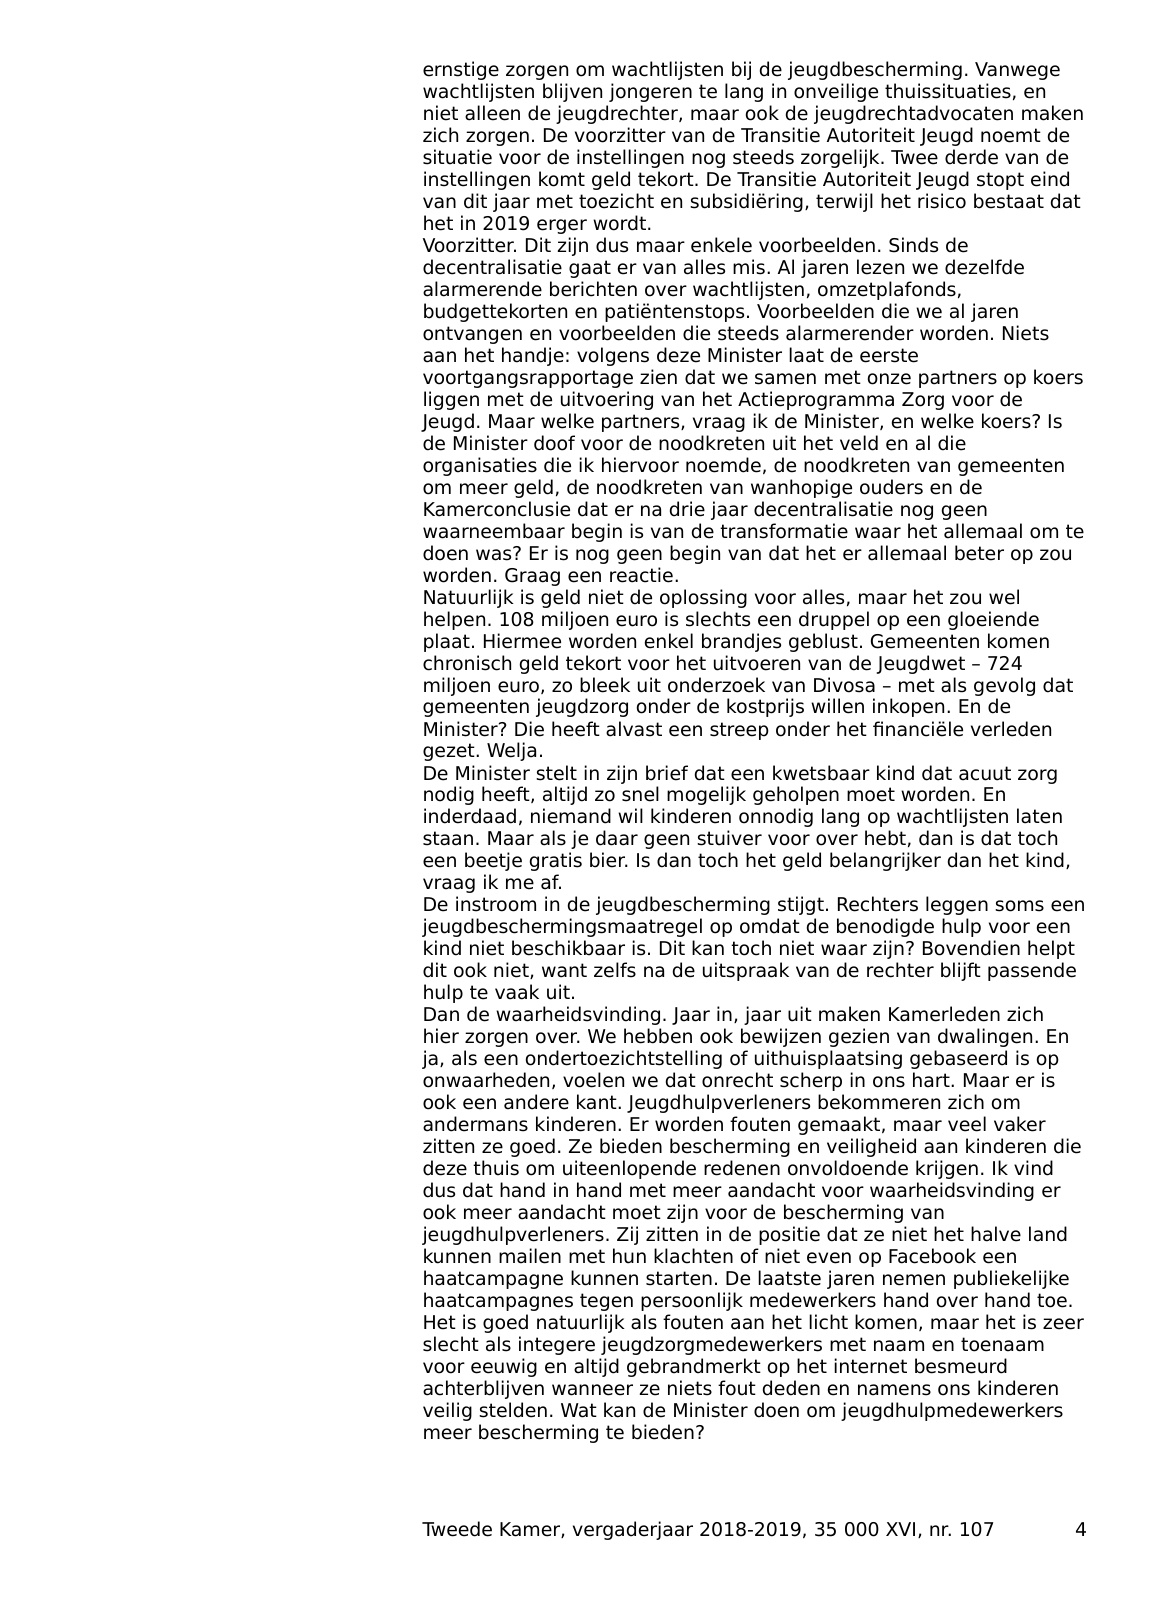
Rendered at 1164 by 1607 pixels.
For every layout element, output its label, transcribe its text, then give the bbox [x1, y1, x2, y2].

text Voorzitter. Dit zijn dus maar enkele voorbeelden. Sinds de decentralisatie gaat er van alles mis. Al jaren lezen we dezelfde alarmerende berichten over wachtlijsten, omzetplafonds, budgettekorten en patiëntenstops. Voorbeelden die we al jaren ontvangen en voorbeelden die steeds alarmerender worden. Niets aan het handje: volgens deze Minister laat de eerste voortgangsrapportage zien dat we samen met onze partners op koers liggen met de uitvoering van het Actieprogramma Zorg voor de Jeugd. Maar welke partners, vraag ik de Minister, en welke koers? Is de Minister doof voor de noodkreten uit het veld en al die organisaties die ik hiervoor noemde, de noodkreten van gemeenten om meer geld, de noodkreten van wanhopige ouders en de Kamerconclusie dat er na drie jaar decentralisatie nog geen waarneembaar begin is van de transformatie waar het allemaal om te doen was? Er is nog geen begin van dat het er allemaal beter op zou worden. Graag een reactie. [422, 235, 1087, 587]
text De instroom in de jeugdbescherming stijgt. Rechters leggen soms een jeugdbeschermingsmaatregel op omdat de benodigde hulp voor een kind niet beschikbaar is. Dit kan toch niet waar zijn? Bovendien helpt dit ook niet, want zelfs na de uitspraak van de rechter blijft passende hulp te vaak uit. [422, 894, 1087, 1004]
text Dan de waarheidsvinding. Jaar in, jaar uit maken Kamerleden zich hier zorgen over. We hebben ook bewijzen gezien van dwalingen. En ja, als een ondertoezichtstelling of uithuisplaatsing gebaseerd is op onwaarheden, voelen we dat onrecht scherp in ons hart. Maar er is ook een andere kant. Jeugdhulpverleners bekommeren zich om andermans kinderen. Er worden fouten gemaakt, maar veel vaker zitten ze goed. Ze bieden bescherming en veiligheid aan kinderen die deze thuis om uiteenlopende redenen onvoldoende krijgen. Ik vind dus dat hand in hand met meer aandacht voor waarheidsvinding er ook meer aandacht moet zijn voor de bescherming van jeugdhulpverleners. Zij zitten in de positie dat ze niet het halve land kunnen mailen met hun klachten of niet even op Facebook een haatcampagne kunnen starten. De laatste jaren nemen publiekelijke haatcampagnes tegen persoonlijk medewerkers hand over hand toe. Het is goed natuurlijk als fouten aan het licht komen, maar het is zeer slecht als integere jeugdzorgmedewerkers met naam en toenaam voor eeuwig en altijd gebrandmerkt op het internet besmeurd achterblijven wanneer ze niets fout deden en namens ons kinderen veilig stelden. Wat kan de Minister doen om jeugdhulpmedewerkers meer bescherming te bieden? [422, 1004, 1087, 1444]
text ernstige zorgen om wachtlijsten bij de jeugdbescherming. Vanwege wachtlijsten blijven jongeren te lang in onveilige thuissituaties, en niet alleen de jeugdrechter, maar ook de jeugdrechtadvocaten maken zich zorgen. De voorzitter van de Transitie Autoriteit Jeugd noemt de situatie voor de instellingen nog steeds zorgelijk. Twee derde van de instellingen komt geld tekort. De Transitie Autoriteit Jeugd stopt eind van dit jaar met toezicht en subsidiëring, terwijl het risico bestaat dat het in 2019 erger wordt. [422, 59, 1087, 235]
text Natuurlijk is geld niet de oplossing voor alles, maar het zou wel helpen. 108 miljoen euro is slechts een druppel op een gloeiende plaat. Hiermee worden enkel brandjes geblust. Gemeenten komen chronisch geld tekort voor het uitvoeren van de Jeugdwet – 724 miljoen euro, zo bleek uit onderzoek van Divosa – met als gevolg dat gemeenten jeugdzorg onder de kostprijs willen inkopen. En de Minister? Die heeft alvast een streep onder het financiële verleden gezet. Welja. [422, 587, 1087, 762]
text De Minister stelt in zijn brief dat een kwetsbaar kind dat acuut zorg nodig heeft, altijd zo snel mogelijk geholpen moet worden. En inderdaad, niemand wil kinderen onnodig lang op wachtlijsten laten staan. Maar als je daar geen stuiver voor over hebt, dan is dat toch een beetje gratis bier. Is dan toch het geld belangrijker dan het kind, vraag ik me af. [422, 762, 1087, 894]
